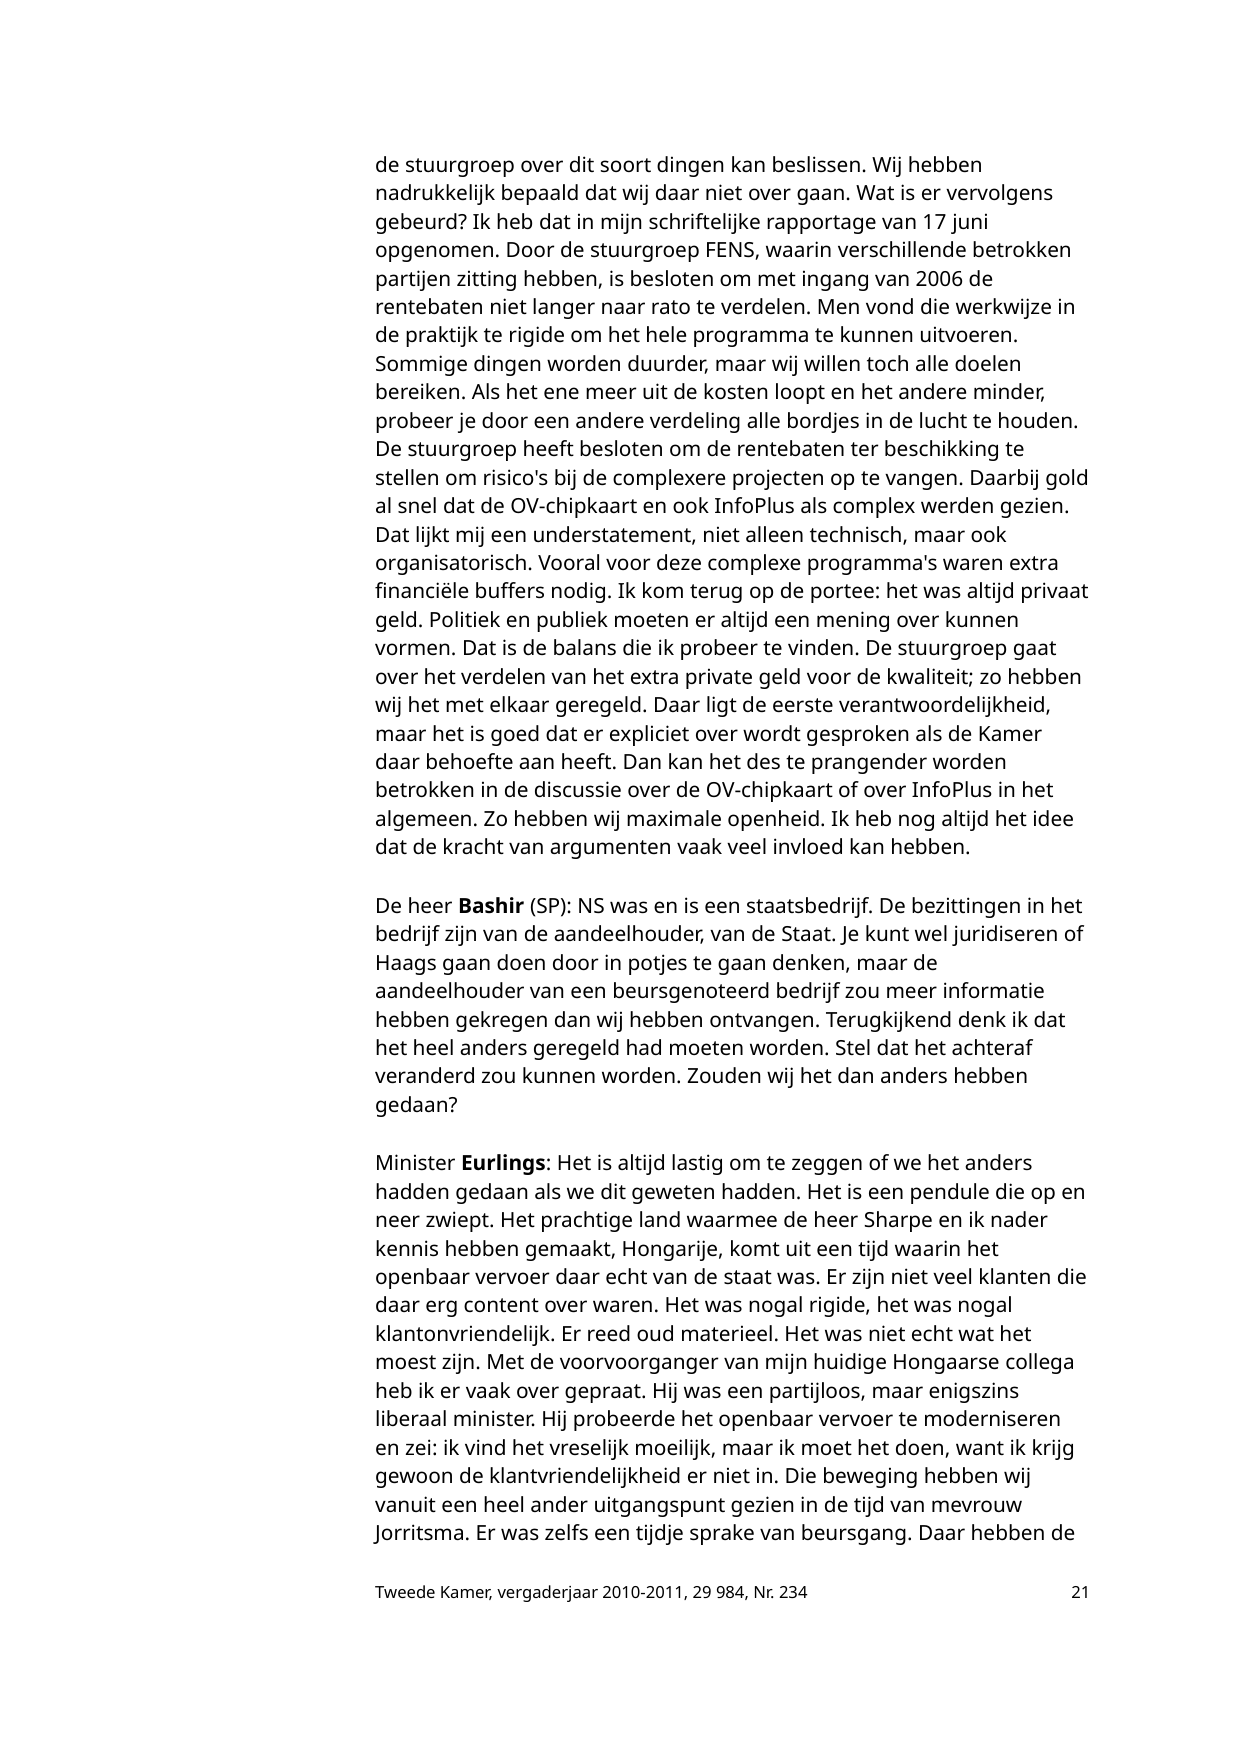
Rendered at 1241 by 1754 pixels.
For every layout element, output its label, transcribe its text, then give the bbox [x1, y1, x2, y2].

text Minister Eurlings: Het is altijd lastig om te zeggen of we het anders hadden gedaan als we dit geweten hadden. Het is een pendule die op en neer zwiept. Het prachtige land waarmee de heer Sharpe en ik nader kennis hebben gemaakt, Hongarije, komt uit een tijd waarin het openbaar vervoer daar echt van de staat was. Er zijn niet veel klanten die daar erg content over waren. Het was nogal rigide, het was nogal klantonvriendelijk. Er reed oud materieel. Het was niet echt wat het moest zijn. Met de voorvoorganger van mijn huidige Hongaarse collega heb ik er vaak over gepraat. Hij was een partijloos, maar enigszins liberaal minister. Hij probeerde het openbaar vervoer te moderniseren en zei: ik vind het vreselijk moeilijk, maar ik moet het doen, want ik krijg gewoon de klantvriendelijkheid er niet in. Die beweging hebben wij vanuit een heel ander uitgangspunt gezien in de tijd van mevrouw Jorritsma. Er was zelfs een tijdje sprake van beursgang. Daar hebben de [375, 1148, 1090, 1547]
text de stuurgroep over dit soort dingen kan beslissen. Wij hebben nadrukkelijk bepaald dat wij daar niet over gaan. Wat is er vervolgens gebeurd? Ik heb dat in mijn schriftelijke rapportage van 17 juni opgenomen. Door de stuurgroep FENS, waarin verschillende betrokken partijen zitting hebben, is besloten om met ingang van 2006 de rentebaten niet langer naar rato te verdelen. Men vond die werkwijze in de praktijk te rigide om het hele programma te kunnen uitvoeren. Sommige dingen worden duurder, maar wij willen toch alle doelen bereiken. Als het ene meer uit de kosten loopt en het andere minder, probeer je door een andere verdeling alle bordjes in de lucht te houden. De stuurgroep heeft besloten om de rentebaten ter beschikking te stellen om risico's bij de complexere projecten op te vangen. Daarbij gold al snel dat de OV-chipkaart en ook InfoPlus als complex werden gezien. Dat lijkt mij een understatement, niet alleen technisch, maar ook organisatorisch. Vooral voor deze complexe programma's waren extra financiële buffers nodig. Ik kom terug op de portee: het was altijd privaat geld. Politiek en publiek moeten er altijd een mening over kunnen vormen. Dat is de balans die ik probeer te vinden. De stuurgroep gaat over het verdelen van het extra private geld voor de kwaliteit; zo hebben wij het met elkaar geregeld. Daar ligt de eerste verantwoordelijkheid, maar het is goed dat er expliciet over wordt gesproken als de Kamer daar behoefte aan heeft. Dan kan het des te prangender worden betrokken in de discussie over de OV-chipkaart of over InfoPlus in het algemeen. Zo hebben wij maximale openheid. Ik heb nog altijd het idee dat de kracht van argumenten vaak veel invloed kan hebben. [375, 150, 1090, 861]
text De heer Bashir (SP): NS was en is een staatsbedrijf. De bezittingen in het bedrijf zijn van de aandeelhouder, van de Staat. Je kunt wel juridiseren of Haags gaan doen door in potjes te gaan denken, maar de aandeelhouder van een beursgenoteerd bedrijf zou meer informatie hebben gekregen dan wij hebben ontvangen. Terugkijkend denk ik dat het heel anders geregeld had moeten worden. Stel dat het achteraf veranderd zou kunnen worden. Zouden wij het dan anders hebben gedaan? [375, 891, 1090, 1118]
